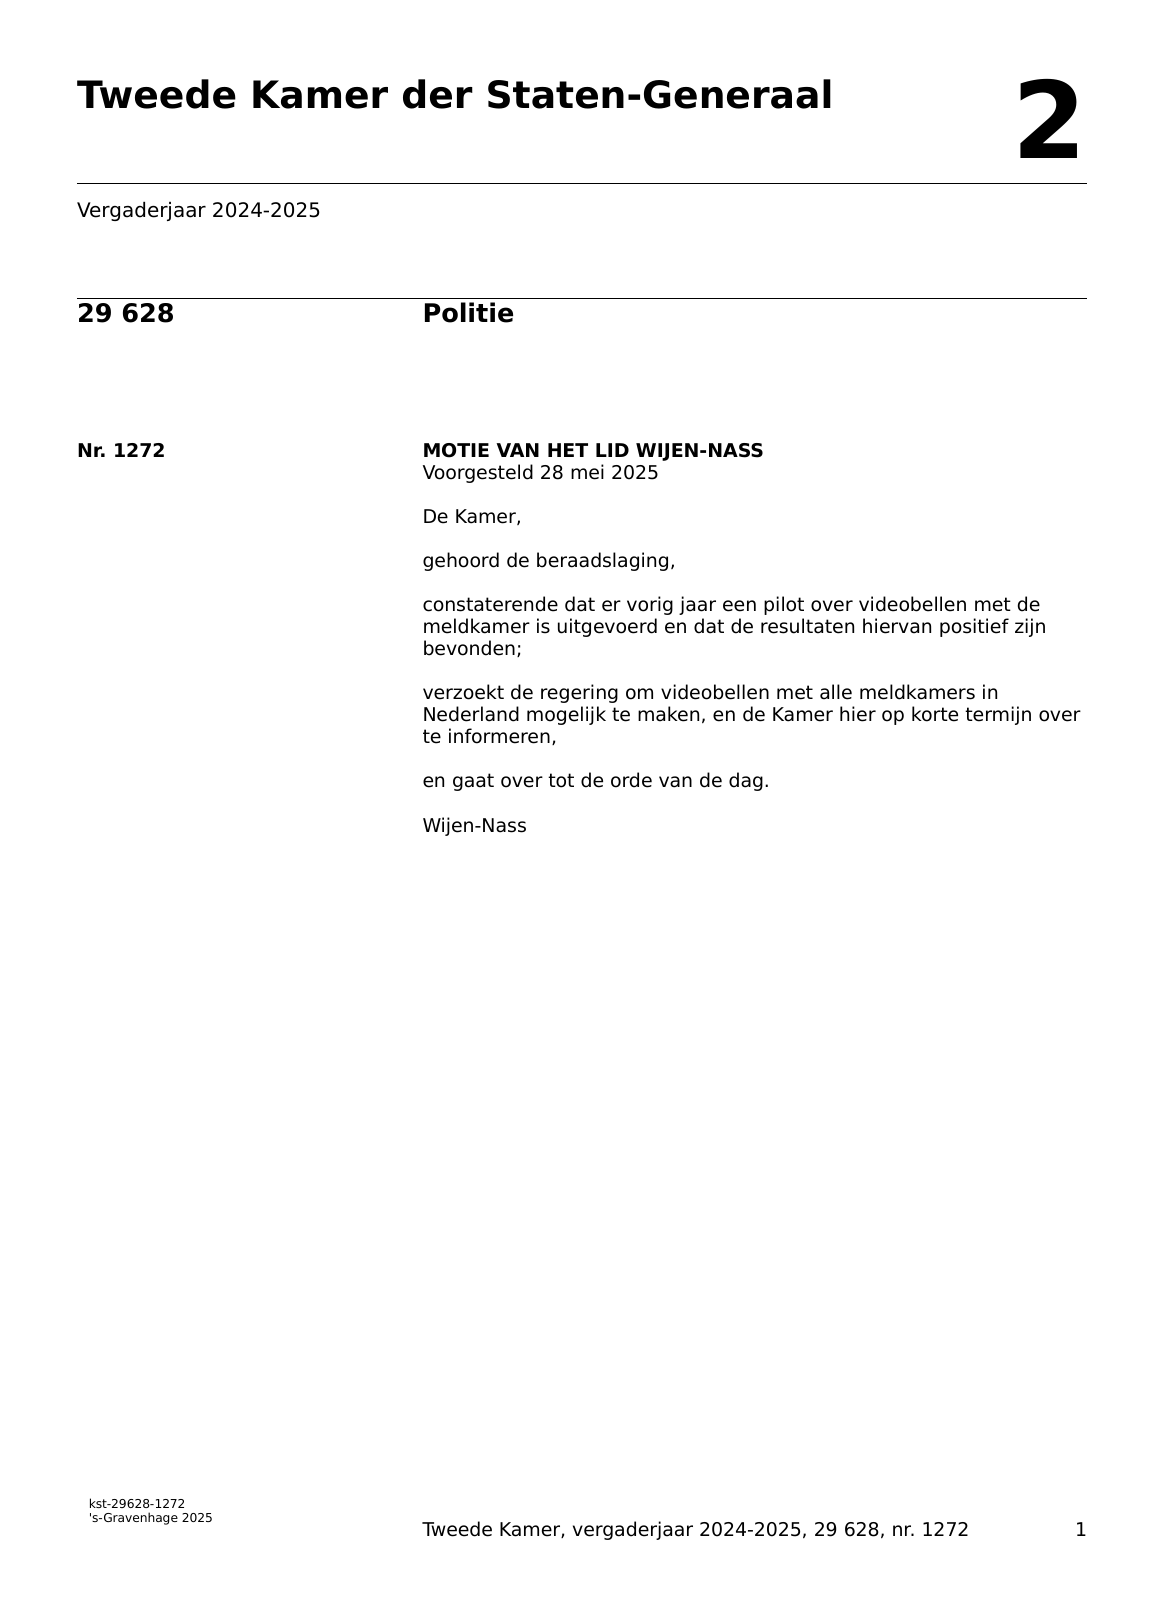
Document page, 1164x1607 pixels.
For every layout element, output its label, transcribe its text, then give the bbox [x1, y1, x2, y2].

text 's-Gravenhage 2025 [88, 1511, 323, 1525]
text kst-29628-1272 [88, 1497, 323, 1511]
text gehoord de beraadslaging, [422, 550, 1087, 572]
table_cell Vergaderjaar 2024-2025 [77, 184, 1087, 298]
text constaterende dat er vorig jaar een pilot over videobellen met de meldkamer is uitgevoerd en dat de resultaten hiervan positief zijn bevonden; [422, 594, 1087, 660]
table_header Tweede Kamer der Staten-Generaal [77, 59, 886, 183]
text verzoekt de regering om videobellen met alle meldkamers in Nederland mogelijk te maken, en de Kamer hier op korte termijn over te informeren, [422, 682, 1087, 748]
text De Kamer, [422, 506, 1087, 528]
table_header 2 [886, 59, 1087, 183]
text Voorgesteld 28 mei 2025 [422, 462, 1087, 484]
subtitle 29 628 Politie [77, 299, 1087, 329]
text en gaat over tot de orde van de dag. [422, 770, 1087, 792]
subtitle Nr. 1272 MOTIE VAN HET LID WIJEN-NASS [77, 440, 1087, 462]
text Wijen-Nass [422, 814, 1087, 837]
